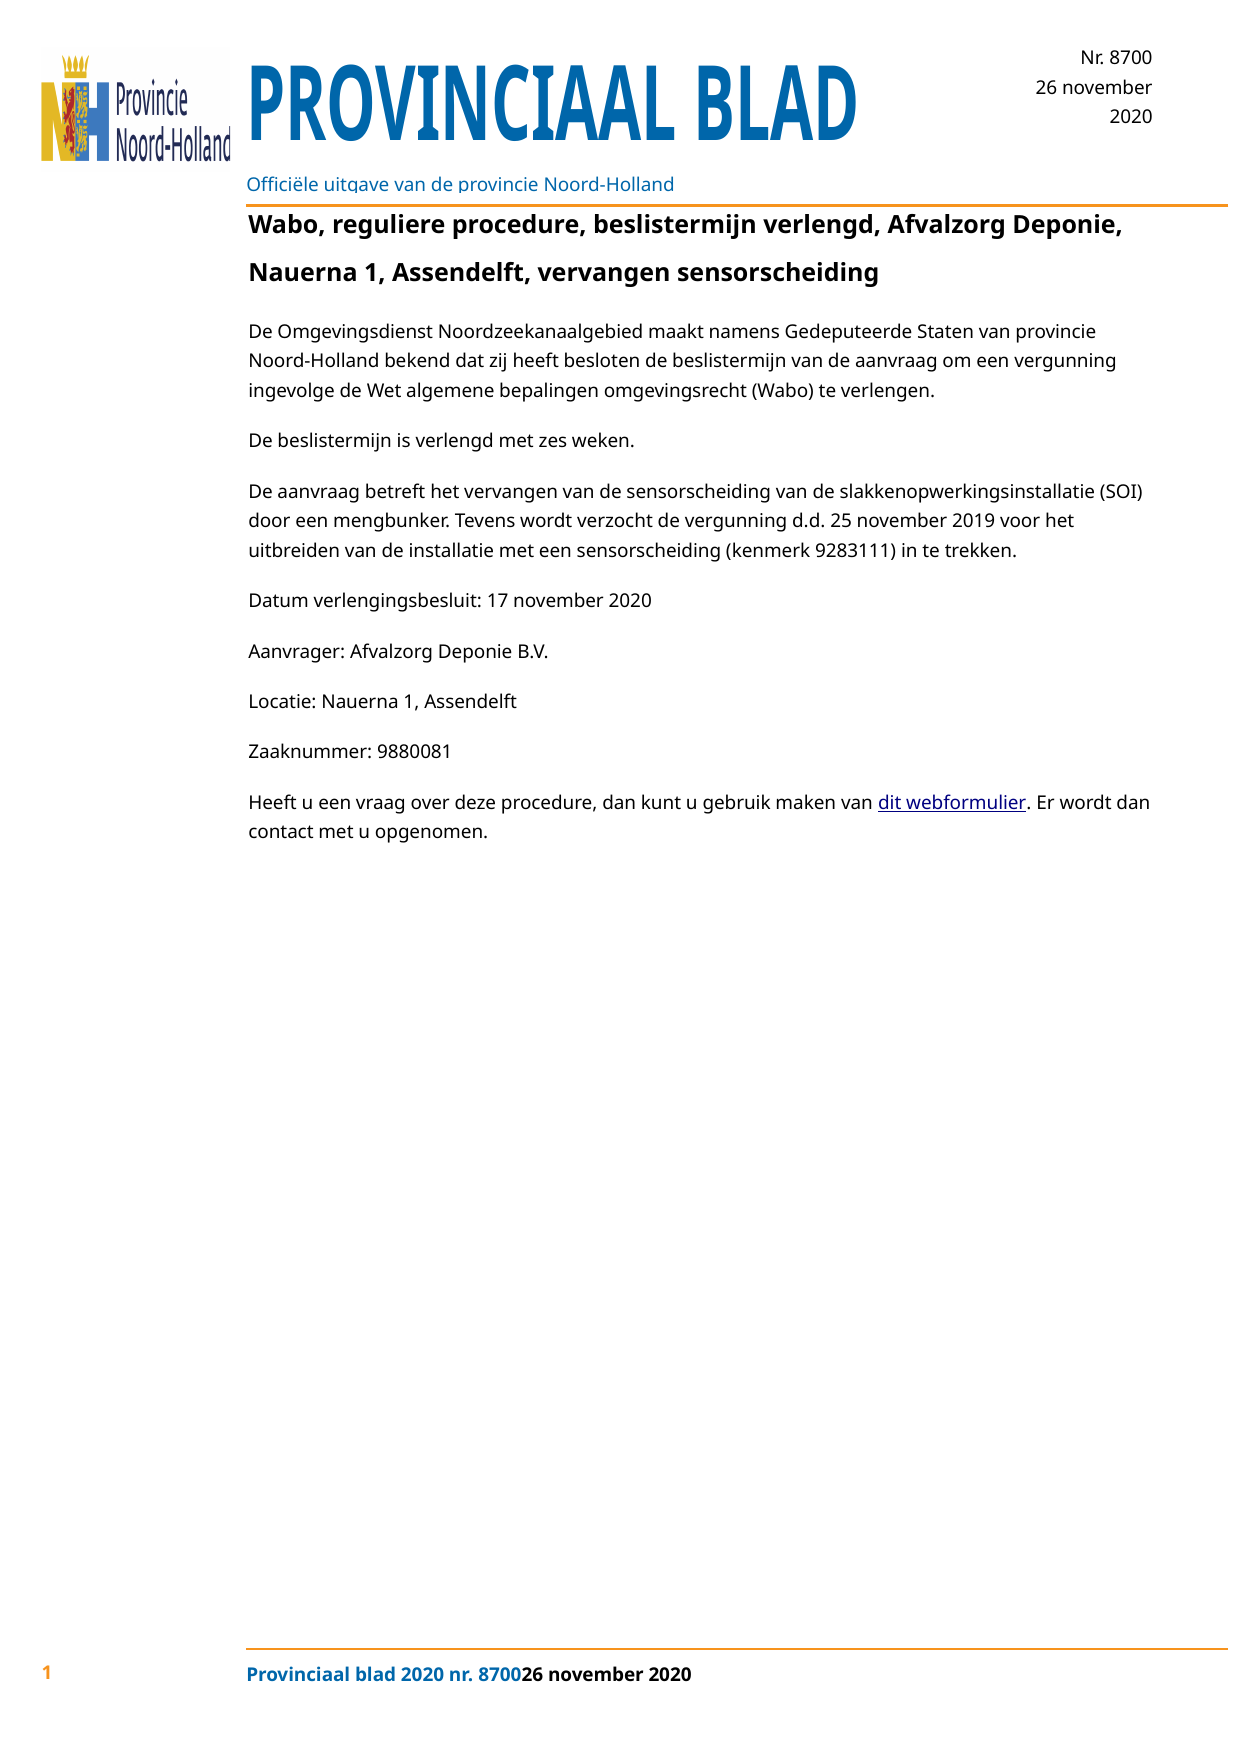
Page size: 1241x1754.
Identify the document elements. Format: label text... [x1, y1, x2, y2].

text De Omgevingsdienst Noordzeekanaalgebied maakt namens Gedeputeerde Staten van provincie Noord-Holland bekend dat zij heeft besloten de beslistermijn van de aanvraag om een vergunning ingevolge de Wet algemene bepalingen omgevingsrecht (Wabo) te verlengen. [248, 318, 1152, 403]
text Zaaknummer: 9880081 [248, 739, 1152, 764]
text Aanvrager: Afvalzorg Deponie B.V. [248, 638, 1152, 664]
text Heeft u een vraag over deze procedure, dan kunt u gebruik maken van dit webformulier. Er wordt dan contact met u opgenomen. [248, 789, 1152, 844]
picture [41, 47, 231, 172]
text Datum verlengingsbesluit: 17 november 2020 [248, 587, 1152, 613]
text De aanvraag betreft het vervangen van de sensorscheiding van de slakkenopwerkingsinstallatie (SOI) door een mengbunker. Tevens wordt verzocht de vergunning d.d. 25 november 2019 voor het uitbreiden van de installatie met een sensorscheiding (kenmerk 9283111) in te trekken. [248, 478, 1152, 563]
text Locatie: Nauerna 1, Assendelft [248, 688, 1152, 714]
text De beslistermijn is verlengd met zes weken. [248, 427, 1152, 453]
text Wabo, reguliere procedure, beslistermijn verlengd, Afvalzorg Deponie, Nauerna 1, Assendelft, vervangen sensorscheiding [248, 207, 1152, 288]
